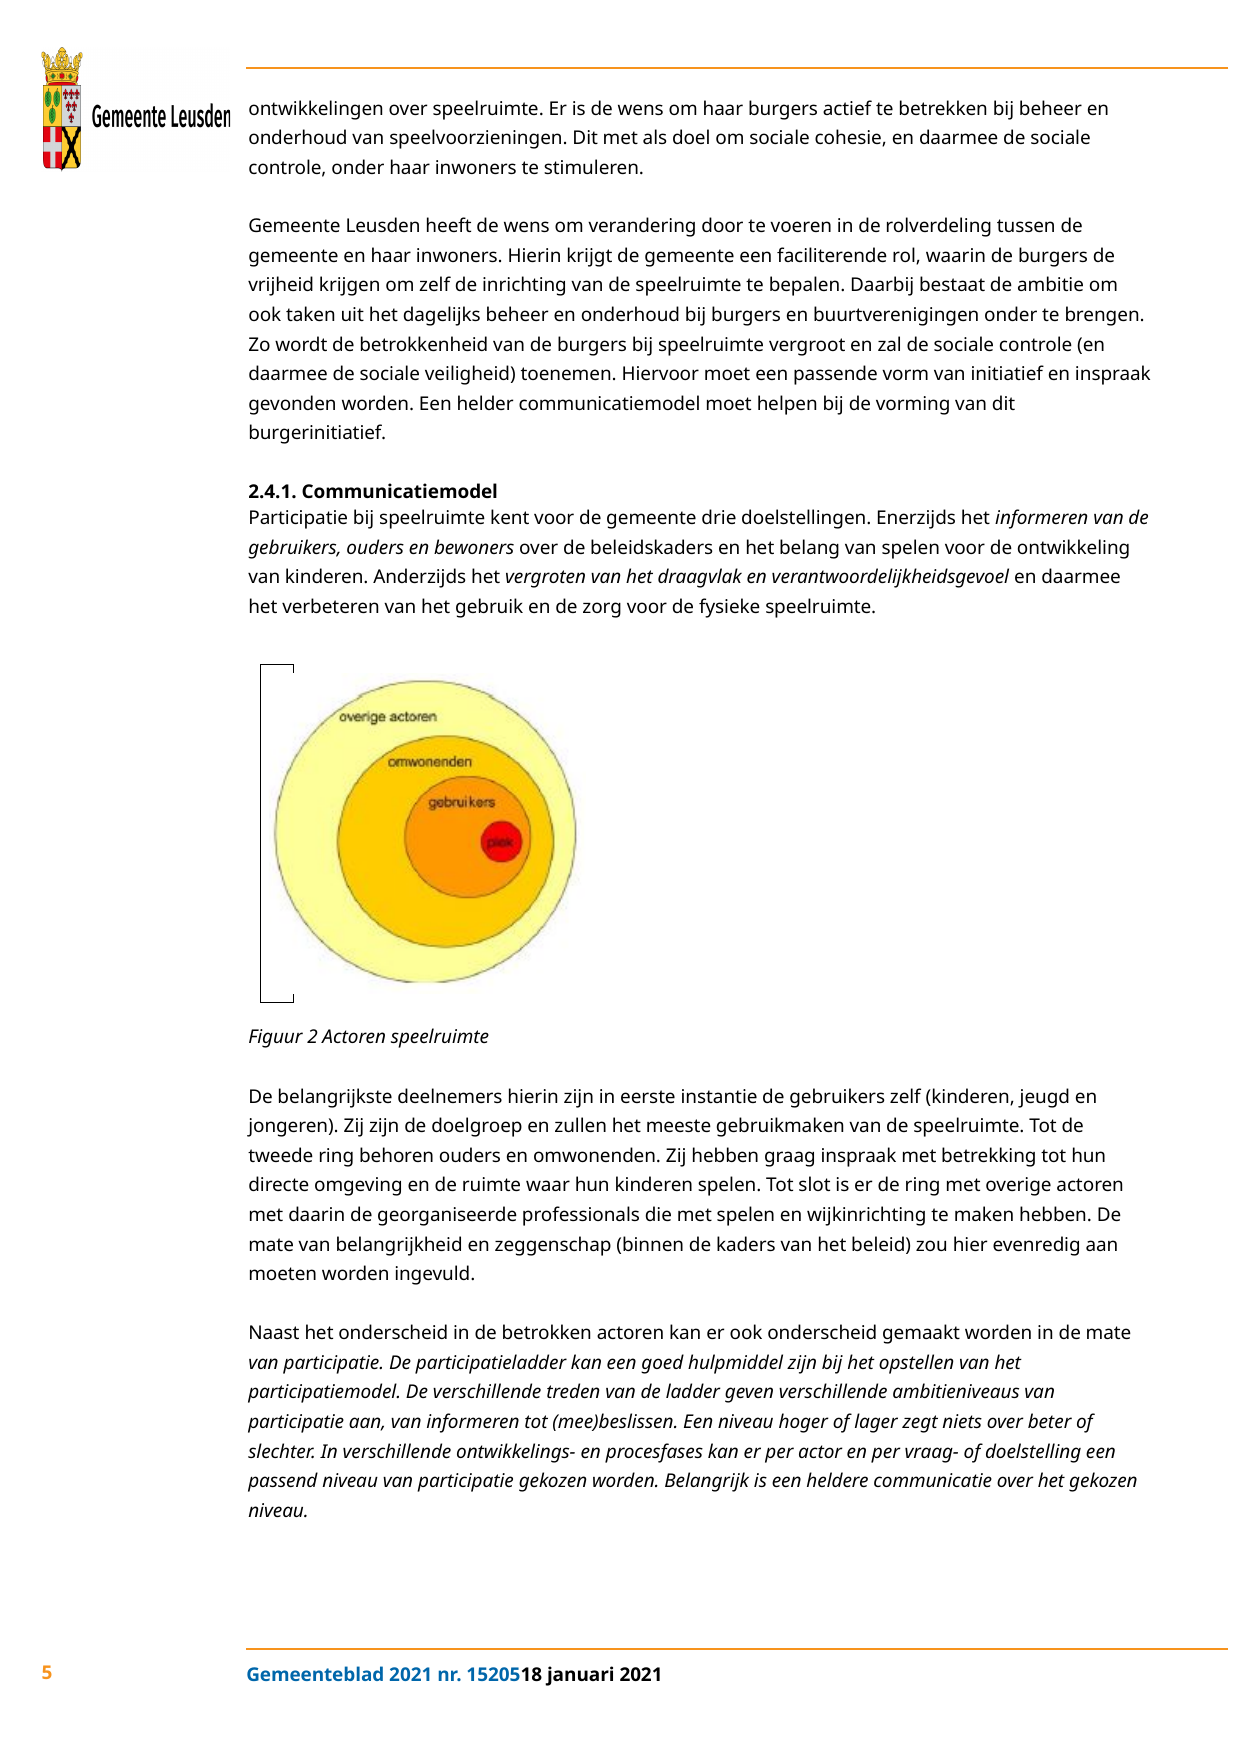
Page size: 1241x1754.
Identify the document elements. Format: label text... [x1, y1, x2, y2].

picture [41, 47, 231, 172]
text 2.4.1. Communicatiemodel [248, 479, 1152, 504]
table_header ontwikkelingen over speelruimte. Er is de wens om haar burgers actief te betrekken bij beheer en onderhoud van speelvoorzieningen. Dit met als doel om sociale cohesie, en daarmee de sociale controle, onder haar inwoners te stimuleren. [248, 95, 1152, 180]
text Naast het onderscheid in de betrokken actoren kan er ook onderscheid gemaakt worden in de mate van participatie. De participatieladder kan een goed hulpmiddel zijn bij het opstellen van het participatiemodel. De verschillende treden van de ladder geven verschillende ambitieniveaus van participatie aan, van informeren tot (mee)beslissen. Een niveau hoger of lager zegt niets over beter of slechter. In verschillende ontwikkelings- en procesfases kan er per actor en per vraag- of doelstelling een passend niveau van participatie gekozen worden. Belangrijk is een heldere communicatie over het gekozen niveau. [248, 1319, 1152, 1523]
text Figuur 2 Actoren speelruimte [248, 1024, 1152, 1049]
text Participatie bij speelruimte kent voor de gemeente drie doelstellingen. Enerzijds het informeren van de gebruikers, ouders en bewoners over de beleidskaders en het belang van spelen voor de ontwikkeling van kinderen. Anderzijds het vergroten van het draagvlak en verantwoordelijkheidsgevoel en daarmee het verbeteren van het gebruik en de zorg voor de fysieke speelruimte. [248, 504, 1152, 619]
picture [268, 673, 586, 994]
text Gemeente Leusden heeft de wens om verandering door te voeren in de rolverdeling tussen de gemeente en haar inwoners. Hierin krijgt de gemeente een faciliterende rol, waarin de burgers de vrijheid krijgen om zelf de inrichting van de speelruimte te bepalen. Daarbij bestaat de ambitie om ook taken uit het dagelijks beheer en onderhoud bij burgers en buurtverenigingen onder te brengen. Zo wordt de betrokkenheid van de burgers bij speelruimte vergroot en zal de sociale controle (en daarmee de sociale veiligheid) toenemen. Hiervoor moet een passende vorm van initiatief en inspraak gevonden worden. Een helder communicatiemodel moet helpen bij de vorming van dit burgerinitiatief. [248, 212, 1152, 445]
text De belangrijkste deelnemers hierin zijn in eerste instantie de gebruikers zelf (kinderen, jeugd en jongeren). Zij zijn de doelgroep en zullen het meeste gebruikmaken van de speelruimte. Tot de tweede ring behoren ouders en omwonenden. Zij hebben graag inspraak met betrekking tot hun directe omgeving en de ruimte waar hun kinderen spelen. Tot slot is er de ring met overige actoren met daarin de georganiseerde professionals die met spelen en wijkinrichting te maken hebben. De mate van belangrijkheid en zeggenschap (binnen de kaders van het beleid) zou hier evenredig aan moeten worden ingevuld. [248, 1083, 1152, 1286]
